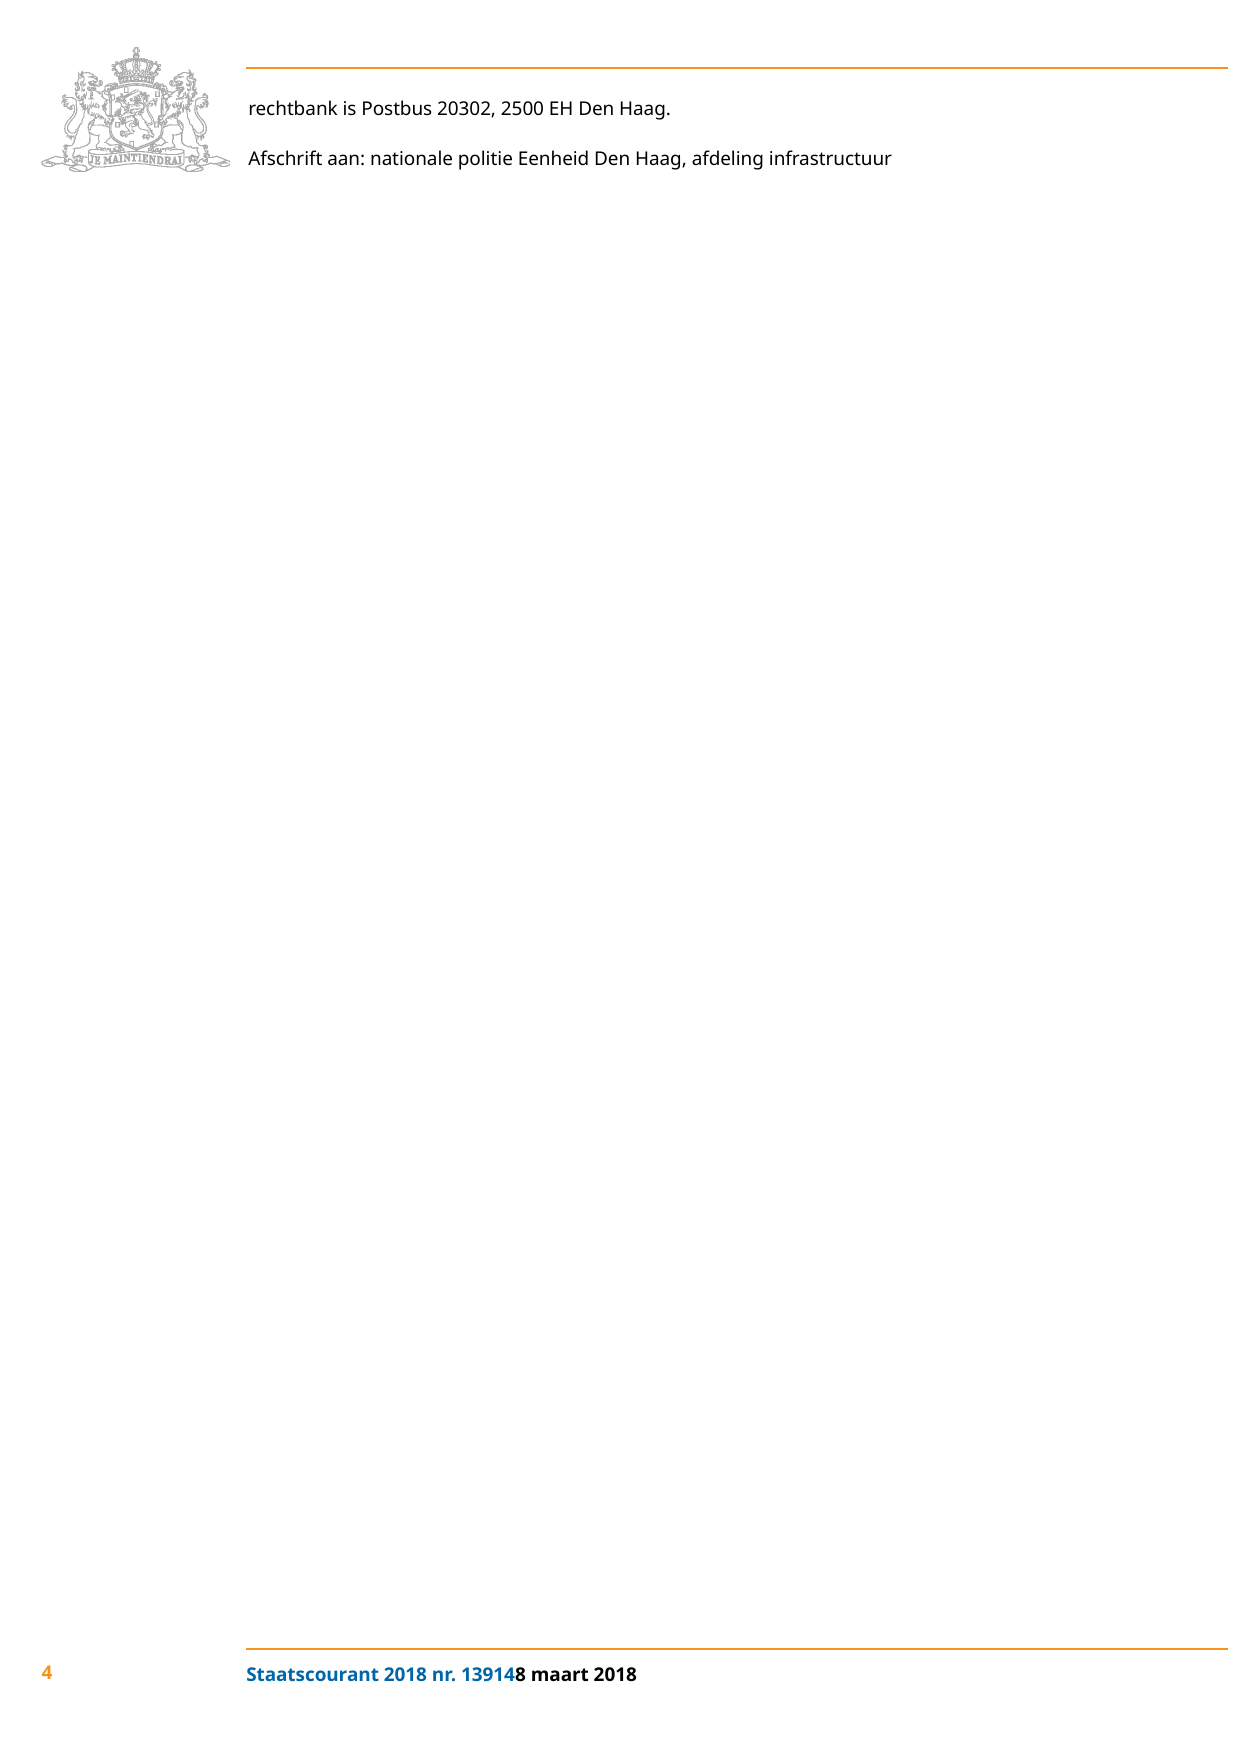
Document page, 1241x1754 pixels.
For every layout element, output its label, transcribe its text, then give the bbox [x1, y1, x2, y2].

text rechtbank is Postbus 20302, 2500 EH Den Haag. [248, 95, 1152, 121]
picture [41, 47, 231, 172]
text Afschrift aan: nationale politie Eenheid Den Haag, afdeling infrastructuur [248, 145, 1152, 171]
